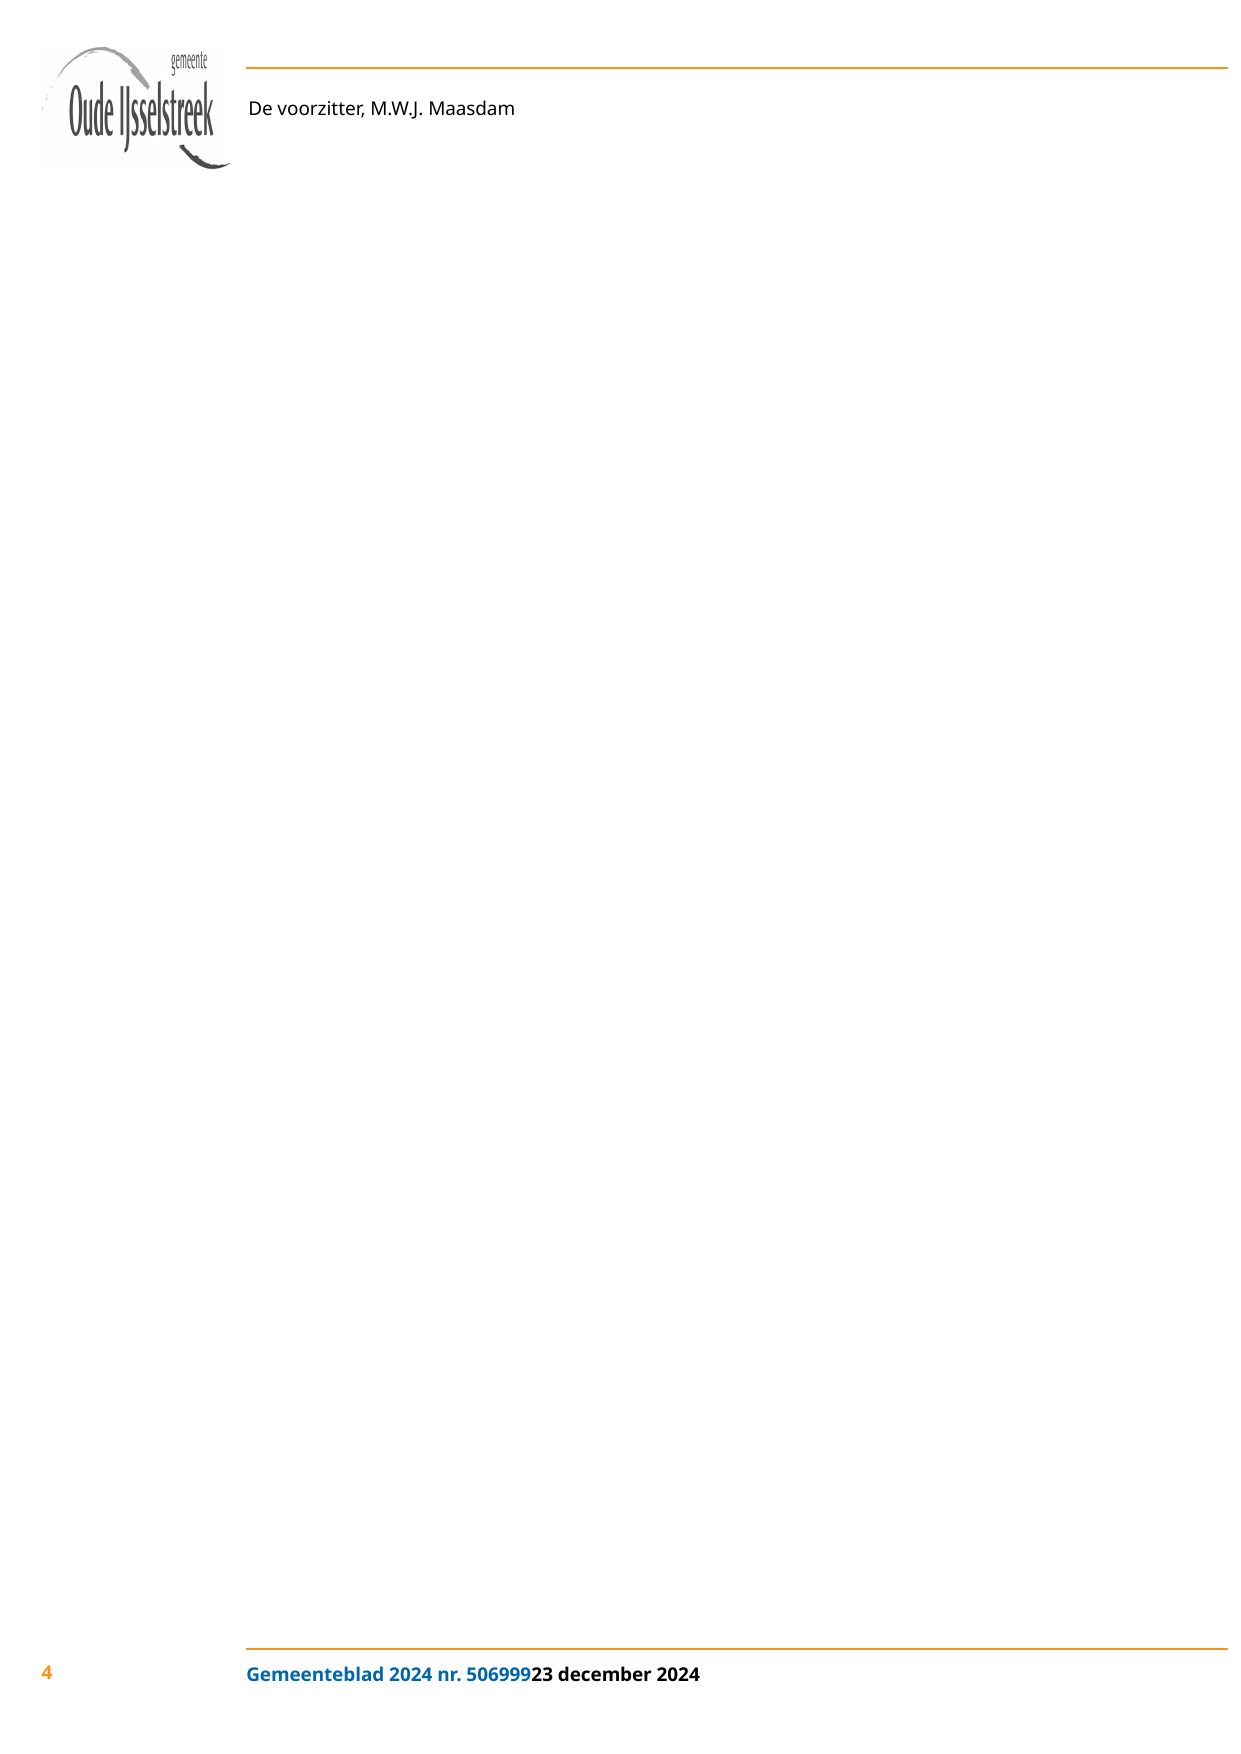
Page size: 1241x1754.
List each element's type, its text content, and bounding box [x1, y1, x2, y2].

text De voorzitter, M.W.J. Maasdam [248, 95, 1152, 121]
picture [41, 47, 231, 172]
